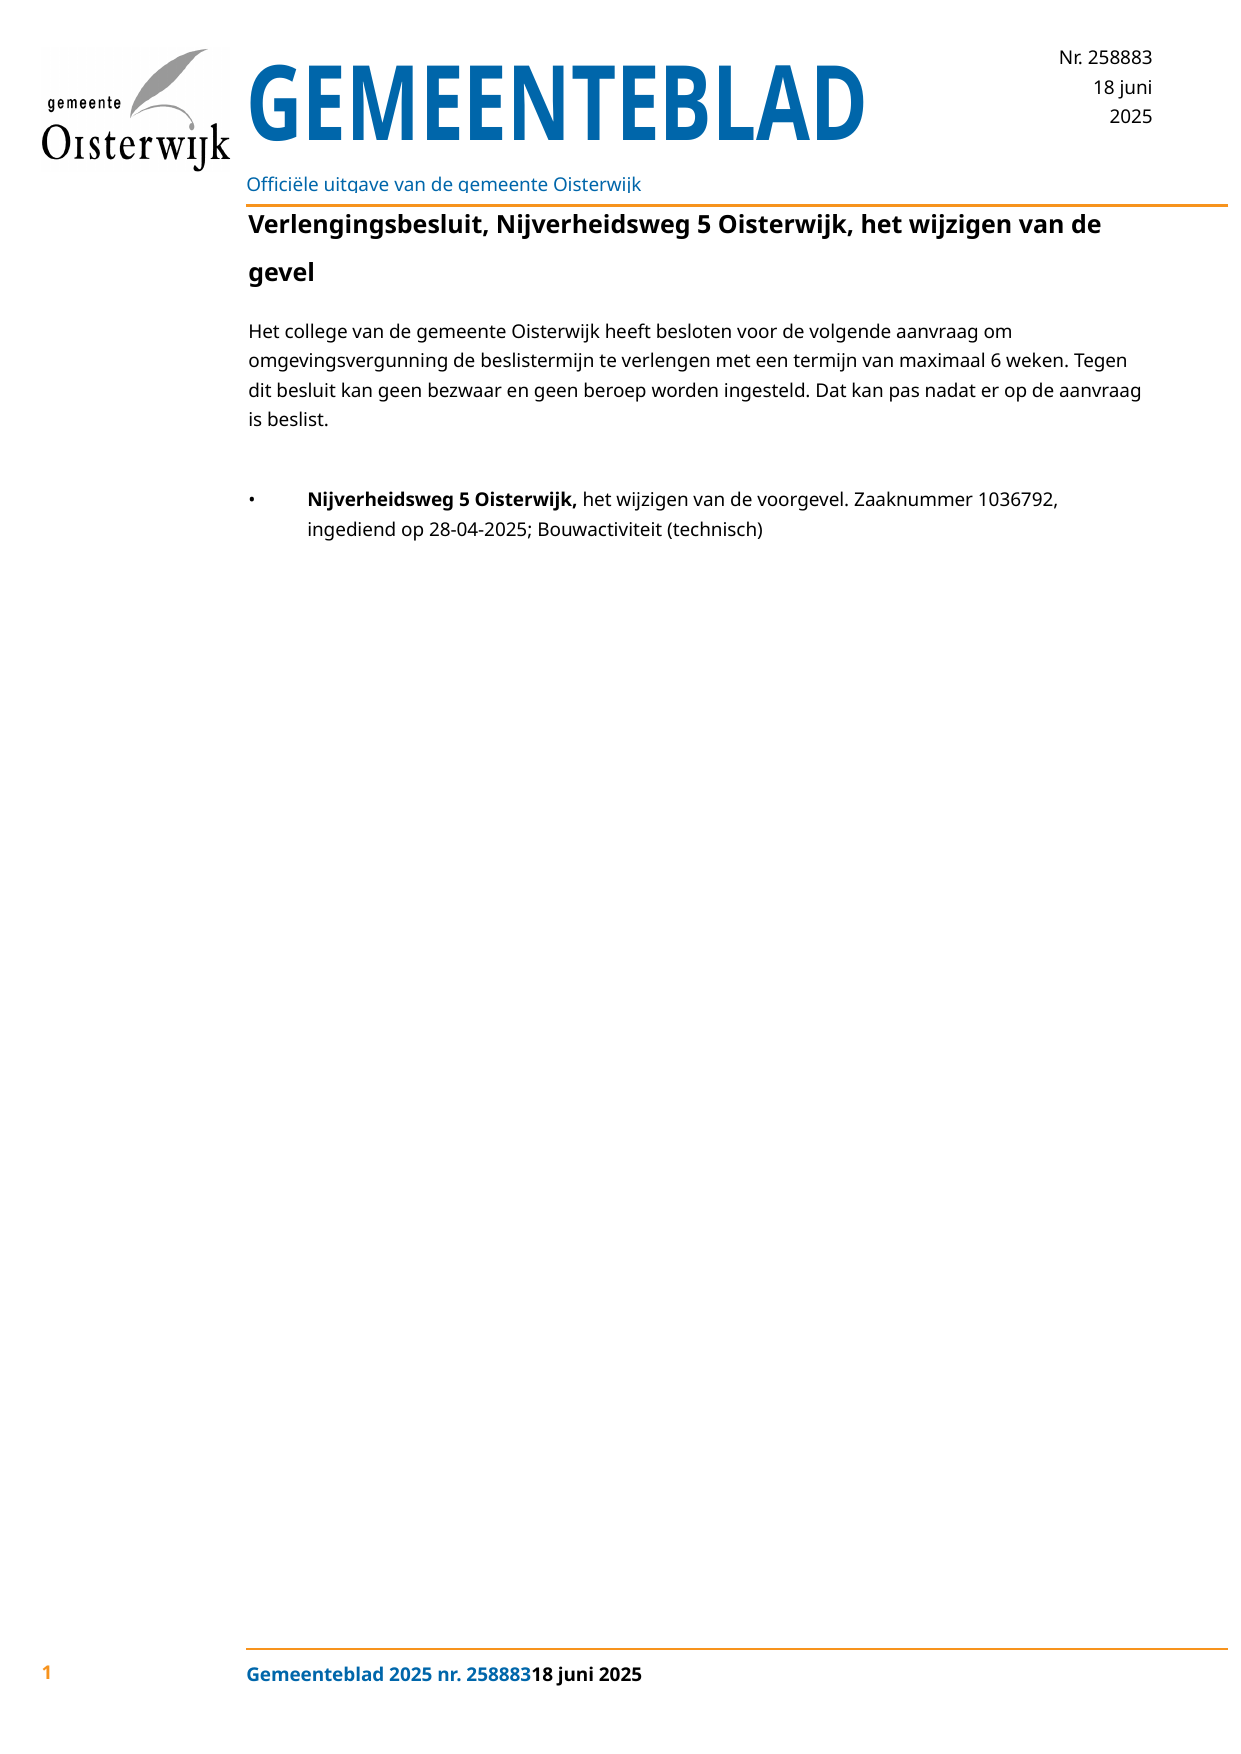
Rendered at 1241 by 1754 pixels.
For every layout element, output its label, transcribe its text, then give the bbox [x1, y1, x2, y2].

text Verlengingsbesluit, Nijverheidsweg 5 Oisterwijk, het wijzigen van de gevel [248, 207, 1152, 288]
list Nijverheidsweg 5 Oisterwijk, het wijzigen van de voorgevel. Zaaknummer 1036792, ingediend op 28-04-2025; Bouwactiviteit (technisch) [248, 487, 1152, 542]
text Het college van de gemeente Oisterwijk heeft besloten voor de volgende aanvraag om omgevingsvergunning de beslistermijn te verlengen met een termijn van maximaal 6 weken. Tegen dit besluit kan geen bezwaar en geen beroep worden ingesteld. Dat kan pas nadat er op de aanvraag is beslist. [248, 318, 1152, 432]
picture [41, 47, 231, 172]
